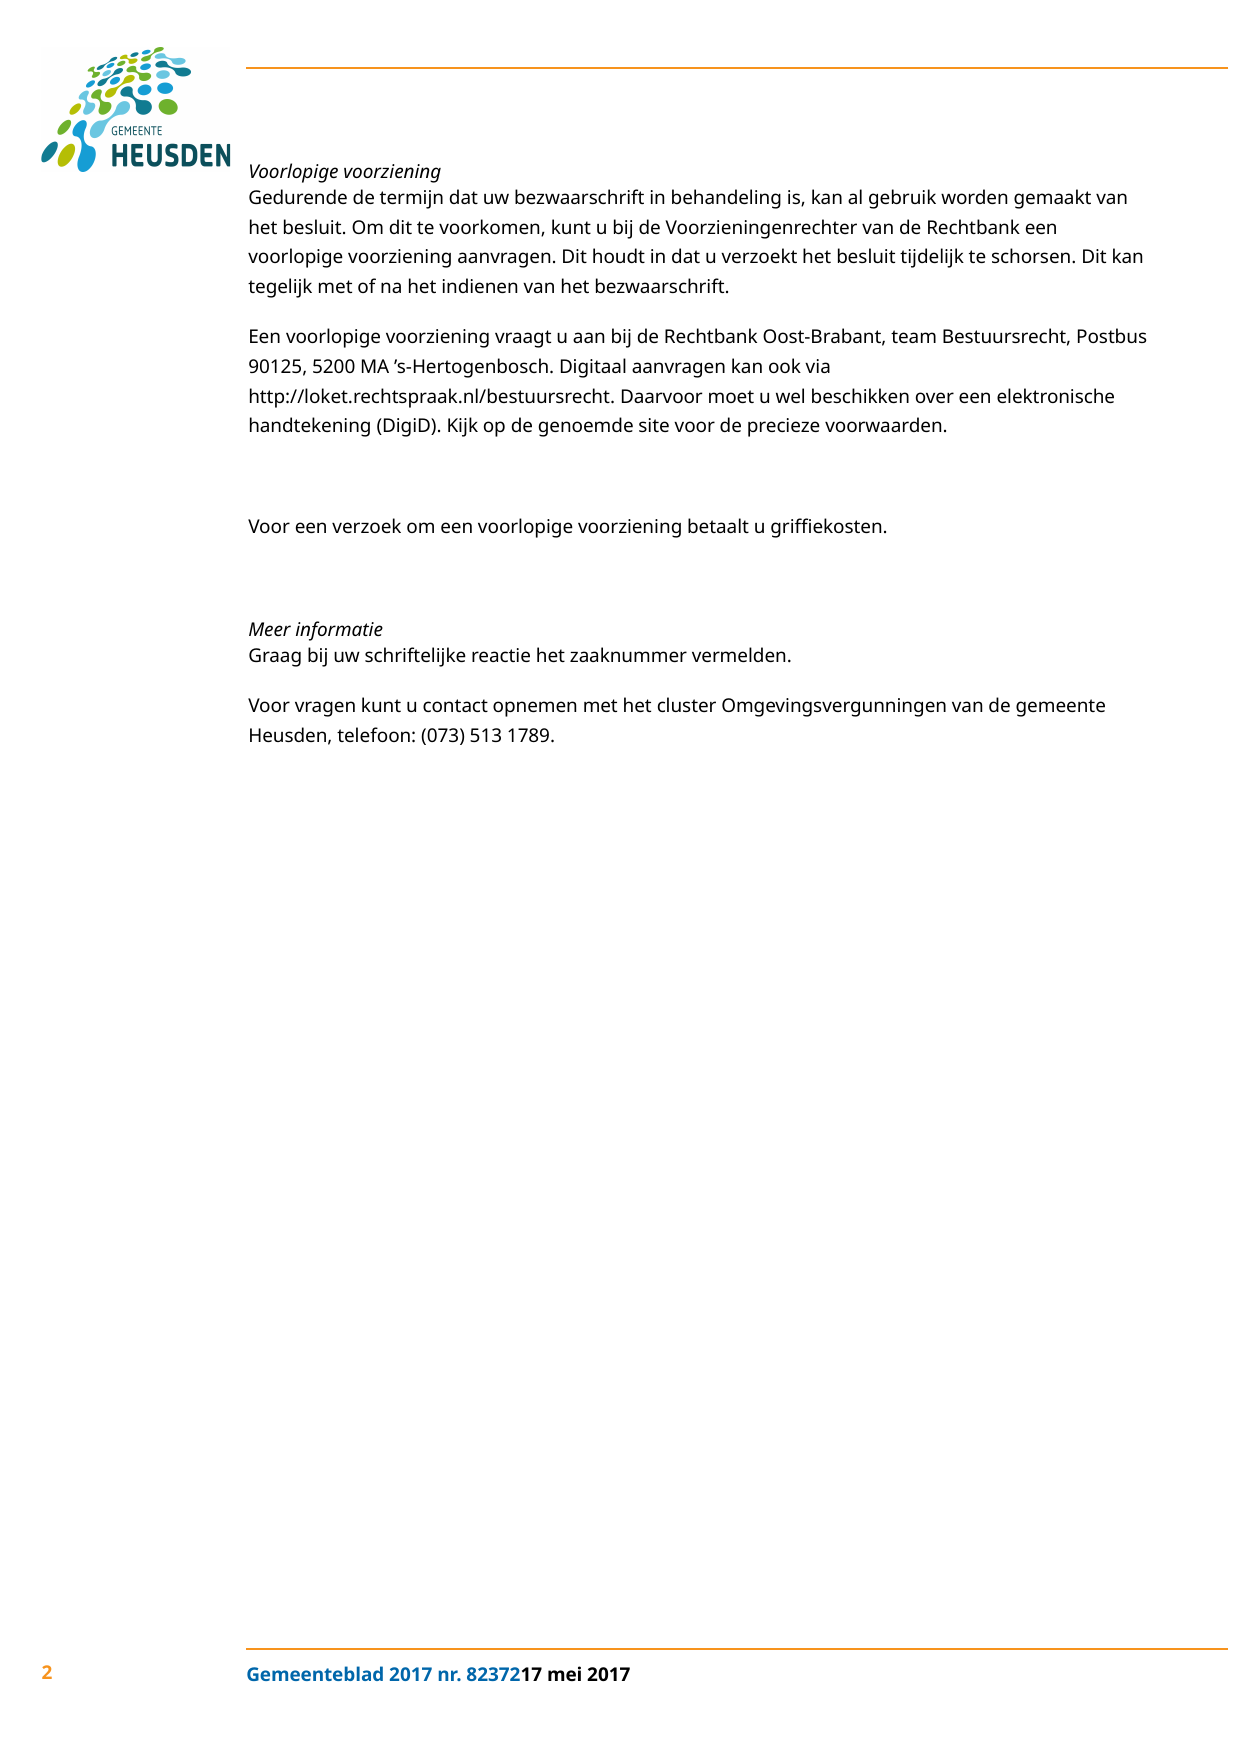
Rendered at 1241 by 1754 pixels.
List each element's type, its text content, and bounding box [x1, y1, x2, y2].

text Voor een verzoek om een voorlopige voorziening betaalt u griffiekosten. [248, 513, 1152, 539]
picture [41, 47, 231, 172]
text Gedurende de termijn dat uw bezwaarschrift in behandeling is, kan al gebruik worden gemaakt van het besluit. Om dit te voorkomen, kunt u bij de Voorzieningenrechter van de Rechtbank een voorlopige voorziening aanvragen. Dit houdt in dat u verzoekt het besluit tijdelijk te schorsen. Dit kan tegelijk met of na het indienen van het bezwaarschrift. [248, 184, 1152, 299]
text Een voorlopige voorziening vraagt u aan bij de Rechtbank Oost-Brabant, team Bestuursrecht, Postbus 90125, 5200 MA ’s-Hertogenbosch. Digitaal aanvragen kan ook via http://loket.rechtspraak.nl/bestuursrecht. Daarvoor moet u wel beschikken over een elektronische handtekening (DigiD). Kijk op de genoemde site voor de precieze voorwaarden. [248, 324, 1152, 438]
text Voor vragen kunt u contact opnemen met het cluster Omgevingsvergunningen van de gemeente Heusden, telefoon: (073) 513 1789. [248, 693, 1152, 748]
text Graag bij uw schriftelijke reactie het zaaknummer vermelden. [248, 642, 1152, 668]
text Meer informatie [248, 616, 1152, 642]
text Voorlopige voorziening [248, 159, 1152, 184]
